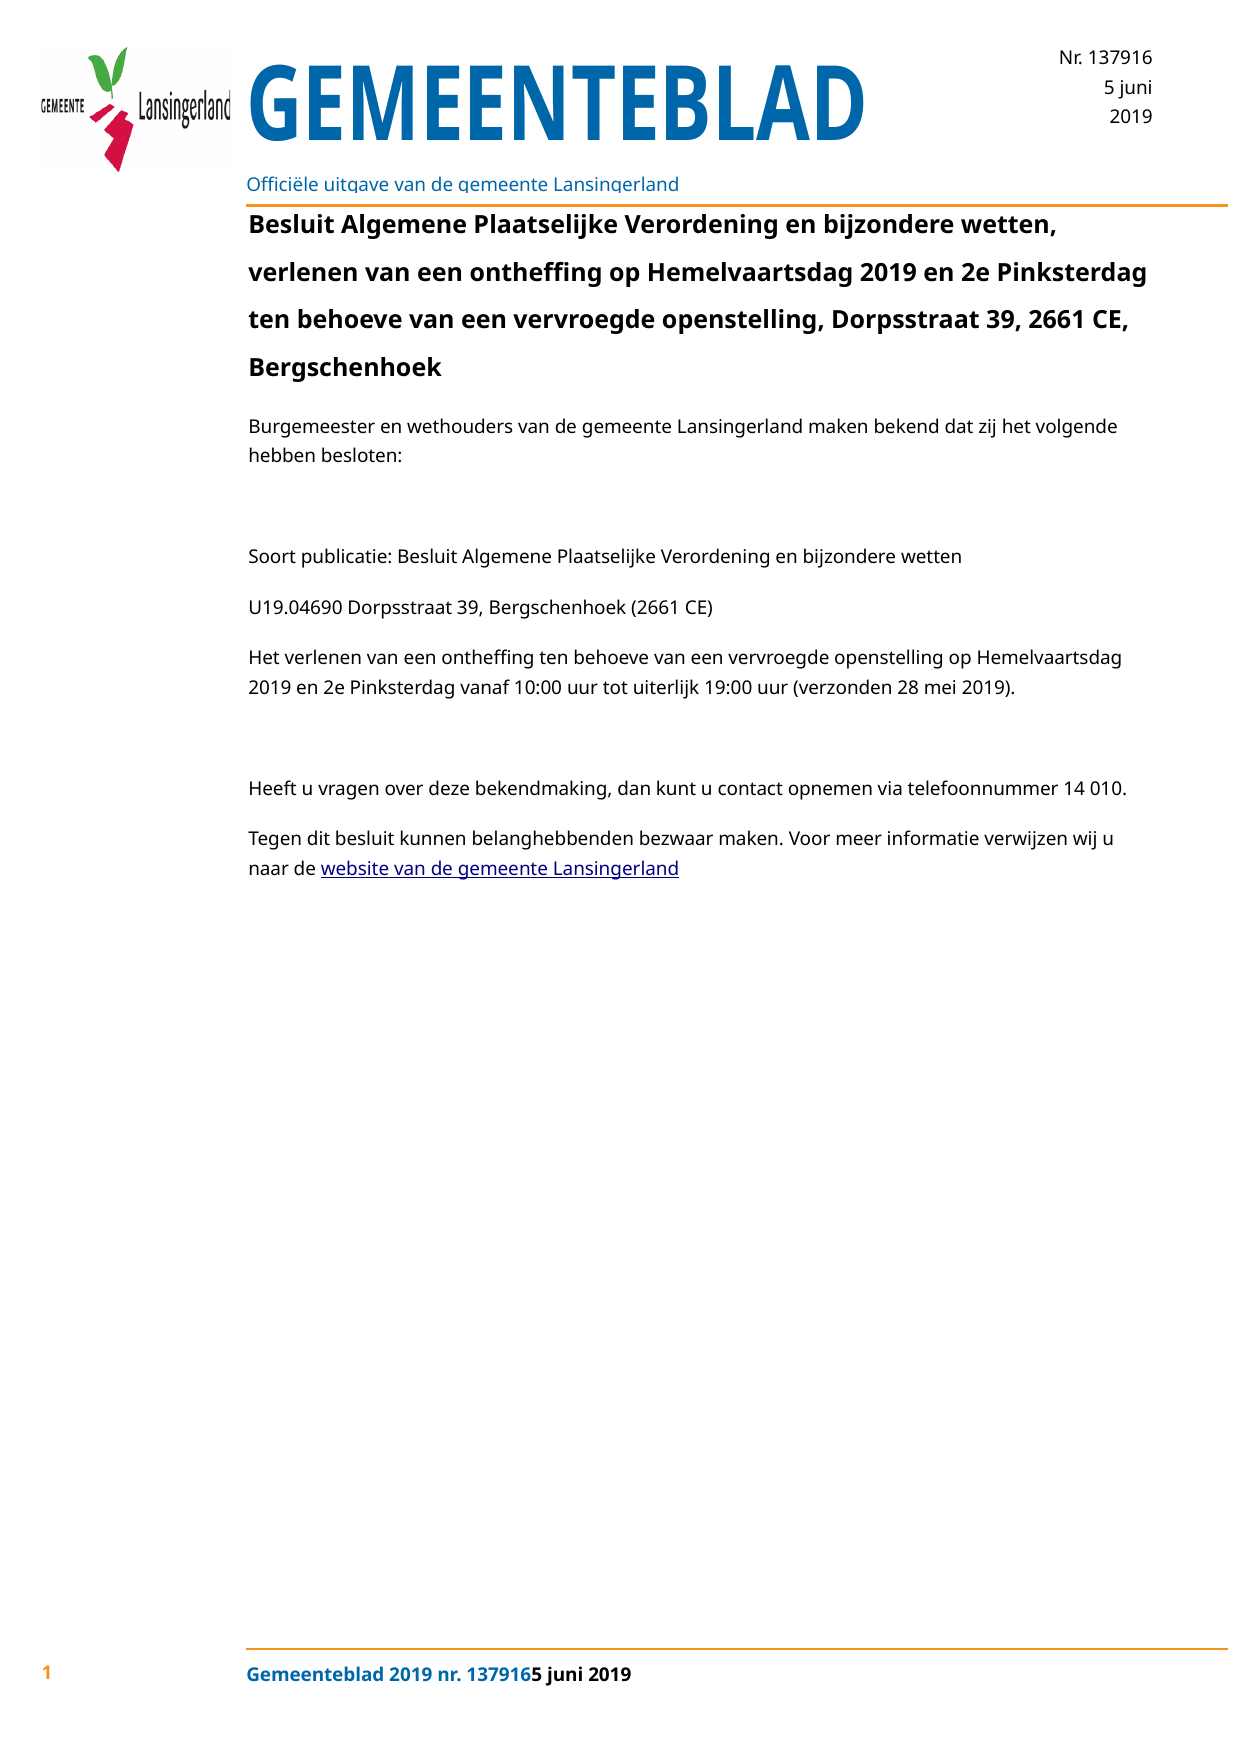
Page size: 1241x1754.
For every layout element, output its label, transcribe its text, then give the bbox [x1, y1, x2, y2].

text Heeft u vragen over deze bekendmaking, dan kunt u contact opnemen via telefoonnummer 14 010. [248, 775, 1152, 801]
text Burgemeester en wethouders van de gemeente Lansingerland maken bekend dat zij het volgende hebben besloten: [248, 413, 1152, 468]
text U19.04690 Dorpsstraat 39, Bergschenhoek (2661 CE) [248, 594, 1152, 620]
text Tegen dit besluit kunnen belanghebbenden bezwaar maken. Voor meer informatie verwijzen wij u naar de website van de gemeente Lansingerland [248, 825, 1152, 881]
picture [41, 47, 231, 172]
text Besluit Algemene Plaatselijke Verordening en bijzondere wetten, verlenen van een ontheffing op Hemelvaartsdag 2019 en 2e Pinksterdag ten behoeve van een vervroegde openstelling, Dorpsstraat 39, 2661 CE, Bergschenhoek [248, 207, 1152, 384]
text Het verlenen van een ontheffing ten behoeve van een vervroegde openstelling op Hemelvaartsdag 2019 en 2e Pinksterdag vanaf 10:00 uur tot uiterlijk 19:00 uur (verzonden 28 mei 2019). [248, 644, 1152, 700]
text Soort publicatie: Besluit Algemene Plaatselijke Verordening en bijzondere wetten [248, 543, 1152, 569]
